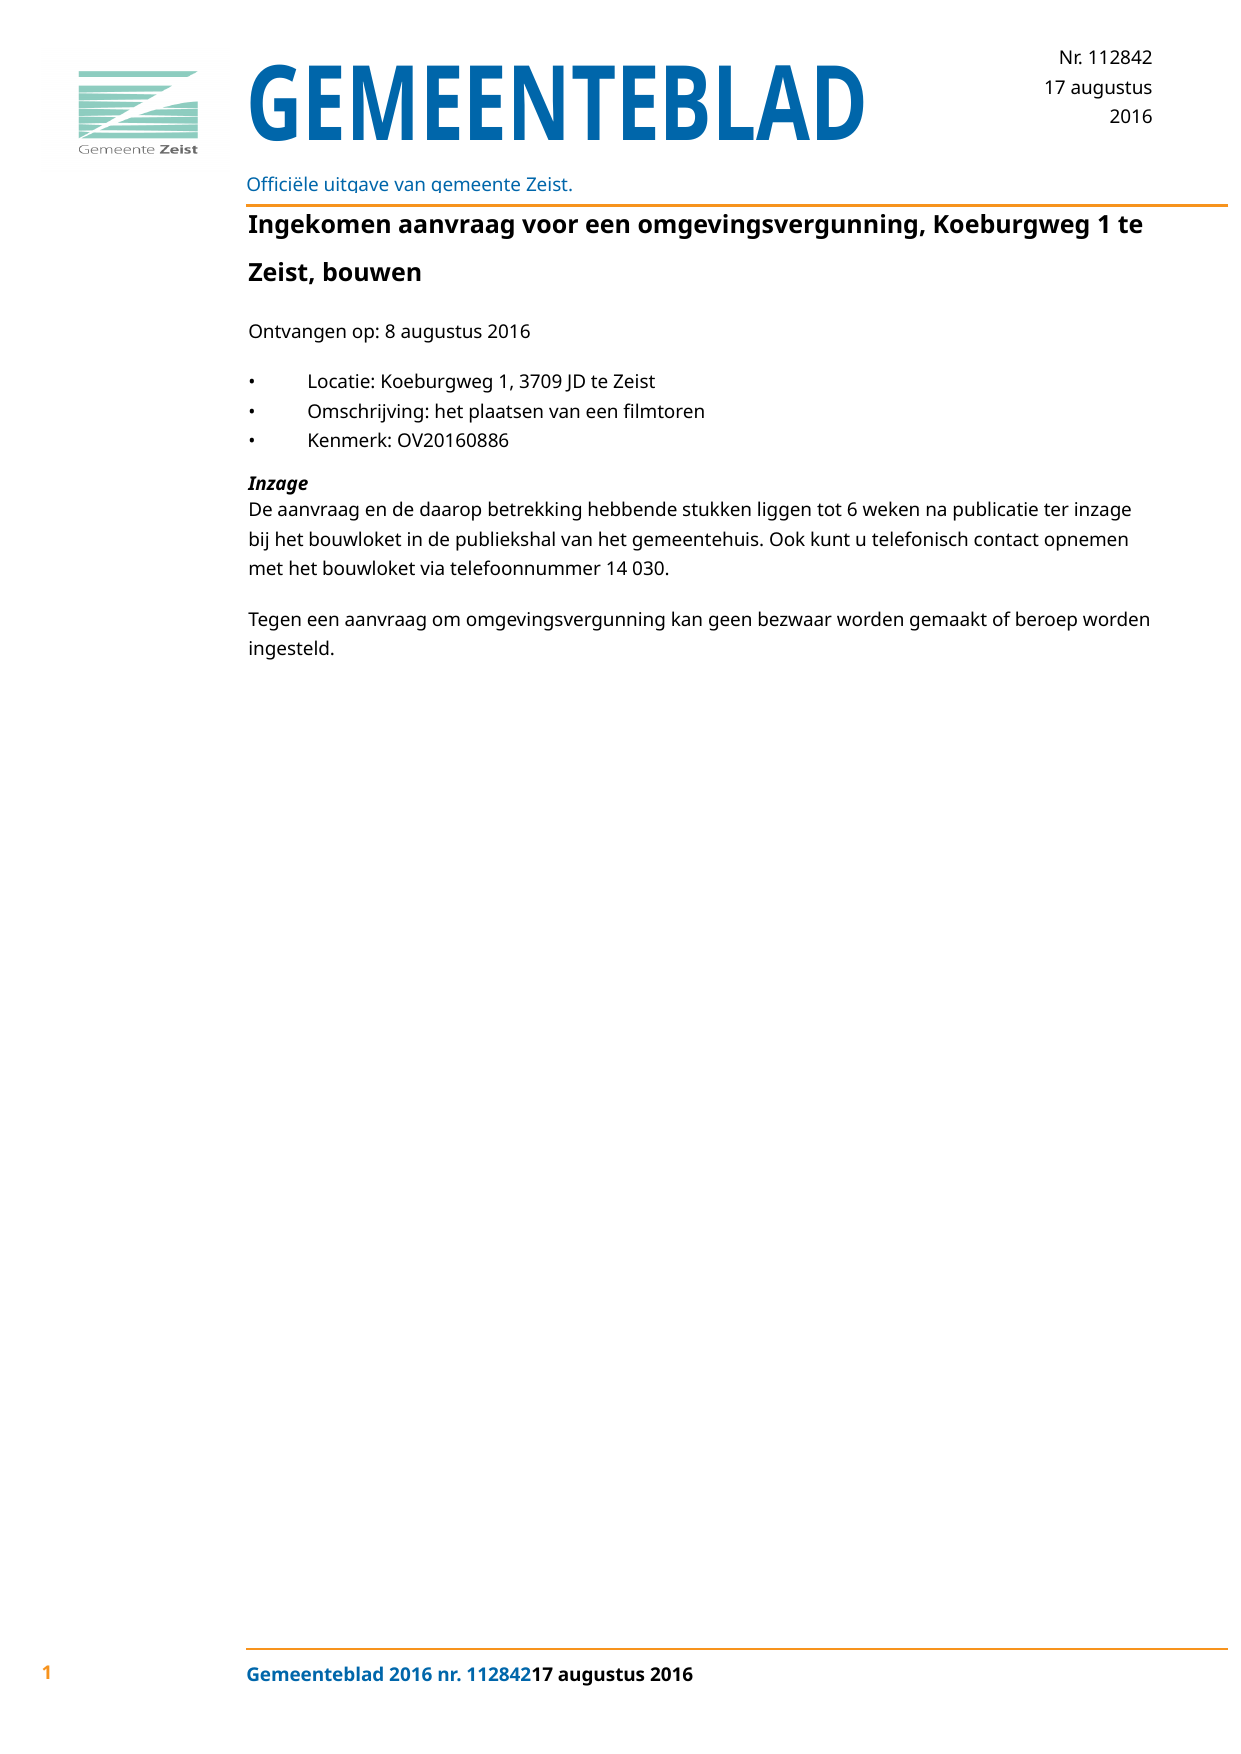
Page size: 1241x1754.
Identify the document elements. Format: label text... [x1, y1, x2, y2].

list Omschrijving: het plaatsen van een filmtoren [248, 398, 1152, 424]
text De aanvraag en de daarop betrekking hebbende stukken liggen tot 6 weken na publicatie ter inzage bij het bouwloket in de publiekshal van het gemeentehuis. Ook kunt u telefonisch contact opnemen met het bouwloket via telefoonnummer 14 030. [248, 496, 1152, 581]
list Kenmerk: OV20160886 [248, 427, 1152, 453]
picture [41, 47, 231, 172]
text Ingekomen aanvraag voor een omgevingsvergunning, Koeburgweg 1 te Zeist, bouwen [248, 207, 1152, 288]
text Tegen een aanvraag om omgevingsvergunning kan geen bezwaar worden gemaakt of beroep worden ingesteld. [248, 606, 1152, 661]
list Locatie: Koeburgweg 1, 3709 JD te Zeist [248, 368, 1152, 394]
text Inzage [248, 471, 1152, 496]
text Ontvangen op: 8 augustus 2016 [248, 318, 1152, 344]
